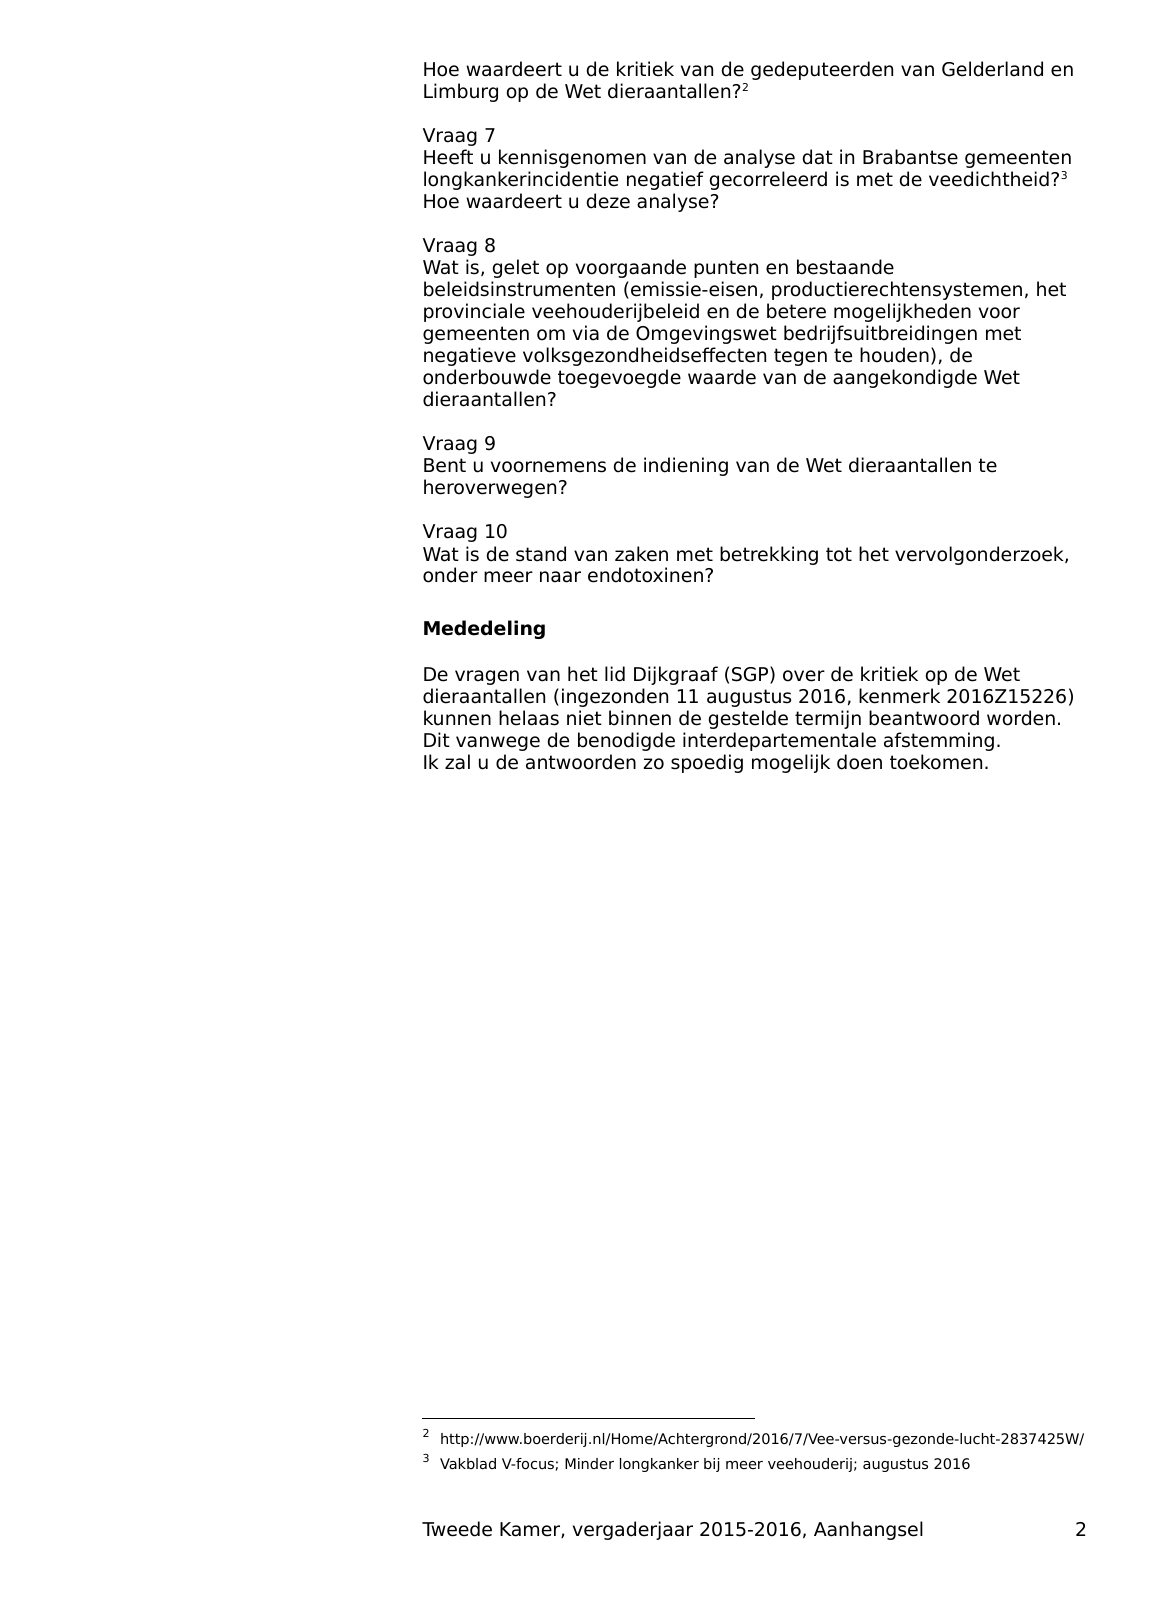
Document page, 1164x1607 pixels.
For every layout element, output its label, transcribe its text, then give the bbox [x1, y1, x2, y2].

text Vraag 10 [422, 521, 1087, 543]
text http://www.boerderij.nl/Home/Achtergrond/2016/7/Vee-versus-gezonde-lucht-2837425W/ [422, 1427, 1087, 1449]
text Vraag 8 [422, 235, 1087, 257]
text Heeft u kennisgenomen van de analyse dat in Brabantse gemeenten longkankerincidentie negatief gecorreleerd is met de veedichtheid? Hoe waardeert u deze analyse? [422, 147, 1087, 213]
text Hoe waardeert u de kritiek van de gedeputeerden van Gelderland en Limburg op de Wet dieraantallen? [422, 59, 1087, 103]
text De vragen van het lid Dijkgraaf (SGP) over de kritiek op de Wet dieraantallen (ingezonden 11 augustus 2016, kenmerk 2016Z15226) kunnen helaas niet binnen de gestelde termijn beantwoord worden. Dit vanwege de benodigde interdepartementale afstemming. [422, 664, 1087, 752]
text Vraag 7 [422, 125, 1087, 147]
text Bent u voornemens de indiening van de Wet dieraantallen te heroverwegen? [422, 455, 1087, 499]
text Ik zal u de antwoorden zo spoedig mogelijk doen toekomen. [422, 752, 1087, 774]
text Vakblad V-focus; Minder longkanker bij meer veehouderij; augustus 2016 [422, 1452, 1087, 1474]
text Vraag 9 [422, 433, 1087, 455]
text Wat is de stand van zaken met betrekking tot het vervolgonderzoek, onder meer naar endotoxinen? [422, 543, 1087, 587]
text Wat is, gelet op voorgaande punten en bestaande beleidsinstrumenten (emissie-eisen, productierechtensystemen, het provinciale veehouderijbeleid en de betere mogelijkheden voor gemeenten om via de Omgevingswet bedrijfsuitbreidingen met negatieve volksgezondheidseffecten tegen te houden), de onderbouwde toegevoegde waarde van de aangekondigde Wet dieraantallen? [422, 257, 1087, 411]
subtitle Mededeling [422, 617, 1087, 639]
